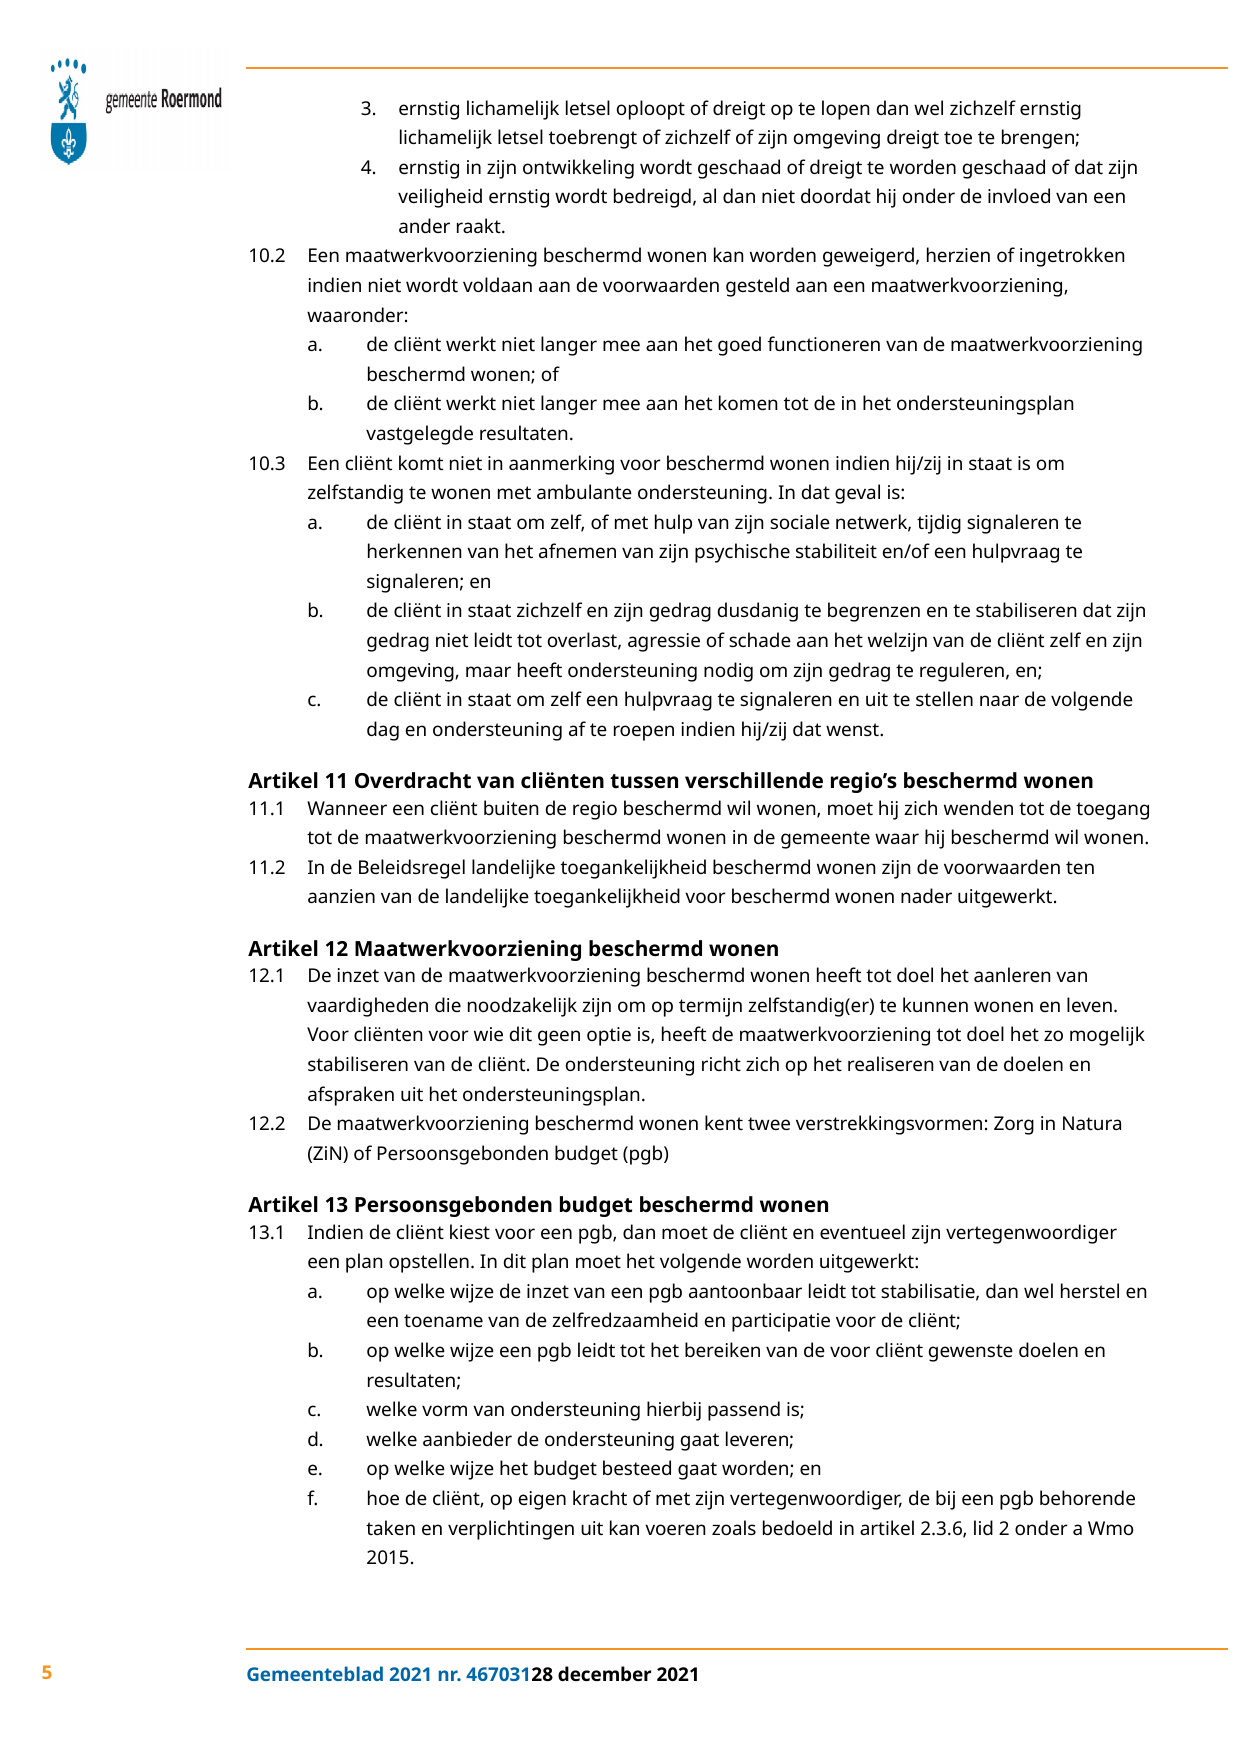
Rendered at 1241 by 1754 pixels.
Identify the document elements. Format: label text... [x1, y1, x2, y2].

list ernstig in zijn ontwikkeling wordt geschaad of dreigt te worden geschaad of dat zijn veiligheid ernstig wordt bedreigd, al dan niet doordat hij onder de invloed van een ander raakt. [361, 154, 1152, 239]
list welke aanbieder de ondersteuning gaat leveren; [307, 1426, 1152, 1452]
list de cliënt werkt niet langer mee aan het goed functioneren van de maatwerkvoorziening beschermd wonen; of [307, 331, 1152, 387]
text Artikel 11 Overdracht van cliënten tussen verschillende regio’s beschermd wonen [248, 766, 1152, 795]
list Indien de cliënt kiest voor een pgb, dan moet de cliënt en eventueel zijn vertegenwoordiger een plan opstellen. In dit plan moet het volgende worden uitgewerkt: [248, 1219, 1152, 1274]
list de cliënt in staat om zelf een hulpvraag te signaleren en uit te stellen naar de volgende dag en ondersteuning af te roepen indien hij/zij dat wenst. [307, 686, 1152, 742]
list de cliënt in staat om zelf, of met hulp van zijn sociale netwerk, tijdig signaleren te herkennen van het afnemen van zijn psychische stabiliteit en/of een hulpvraag te signaleren; en [307, 509, 1152, 594]
list In de Beleidsregel landelijke toegankelijkheid beschermd wonen zijn de voorwaarden ten aanzien van de landelijke toegankelijkheid voor beschermd wonen nader uitgewerkt. [248, 854, 1152, 909]
list op welke wijze het budget besteed gaat worden; en [307, 1456, 1152, 1481]
list Een maatwerkvoorziening beschermd wonen kan worden geweigerd, herzien of ingetrokken indien niet wordt voldaan aan de voorwaarden gesteld aan een maatwerkvoorziening, waaronder: [248, 243, 1152, 328]
list de cliënt in staat zichzelf en zijn gedrag dusdanig te begrenzen en te stabiliseren dat zijn gedrag niet leidt tot overlast, agressie of schade aan het welzijn van de cliënt zelf en zijn omgeving, maar heeft ondersteuning nodig om zijn gedrag te reguleren, en; [307, 598, 1152, 683]
picture [41, 47, 231, 172]
list welke vorm van ondersteuning hierbij passend is; [307, 1396, 1152, 1422]
list Een cliënt komt niet in aanmerking voor beschermd wonen indien hij/zij in staat is om zelfstandig te wonen met ambulante ondersteuning. In dat geval is: [248, 450, 1152, 505]
list hoe de cliënt, op eigen kracht of met zijn vertegenwoordiger, de bij een pgb behorende taken en verplichtingen uit kan voeren zoals bedoeld in artikel 2.3.6, lid 2 onder a Wmo 2015. [307, 1485, 1152, 1570]
text Artikel 12 Maatwerkvoorziening beschermd wonen [248, 934, 1152, 962]
list op welke wijze een pgb leidt tot het bereiken van de voor cliënt gewenste doelen en resultaten; [307, 1337, 1152, 1392]
list De inzet van de maatwerkvoorziening beschermd wonen heeft tot doel het aanleren van vaardigheden die noodzakelijk zijn om op termijn zelfstandig(er) te kunnen wonen en leven. Voor cliënten voor wie dit geen optie is, heeft de maatwerkvoorziening tot doel het zo mogelijk stabiliseren van de cliënt. De ondersteuning richt zich op het realiseren van de doelen en afspraken uit het ondersteuningsplan. [248, 962, 1152, 1107]
list De maatwerkvoorziening beschermd wonen kent twee verstrekkingsvormen: Zorg in Natura (ZiN) of Persoonsgebonden budget (pgb) [248, 1110, 1152, 1166]
list ernstig lichamelijk letsel oploopt of dreigt op te lopen dan wel zichzelf ernstig lichamelijk letsel toebrengt of zichzelf of zijn omgeving dreigt toe te brengen; [361, 95, 1152, 150]
list Wanneer een cliënt buiten de regio beschermd wil wonen, moet hij zich wenden tot de toegang tot de maatwerkvoorziening beschermd wonen in de gemeente waar hij beschermd wil wonen. [248, 795, 1152, 850]
list op welke wijze de inzet van een pgb aantoonbaar leidt tot stabilisatie, dan wel herstel en een toename van de zelfredzaamheid en participatie voor de cliënt; [307, 1278, 1152, 1333]
text Artikel 13 Persoonsgebonden budget beschermd wonen [248, 1190, 1152, 1219]
list de cliënt werkt niet langer mee aan het komen tot de in het ondersteuningsplan vastgelegde resultaten. [307, 391, 1152, 446]
